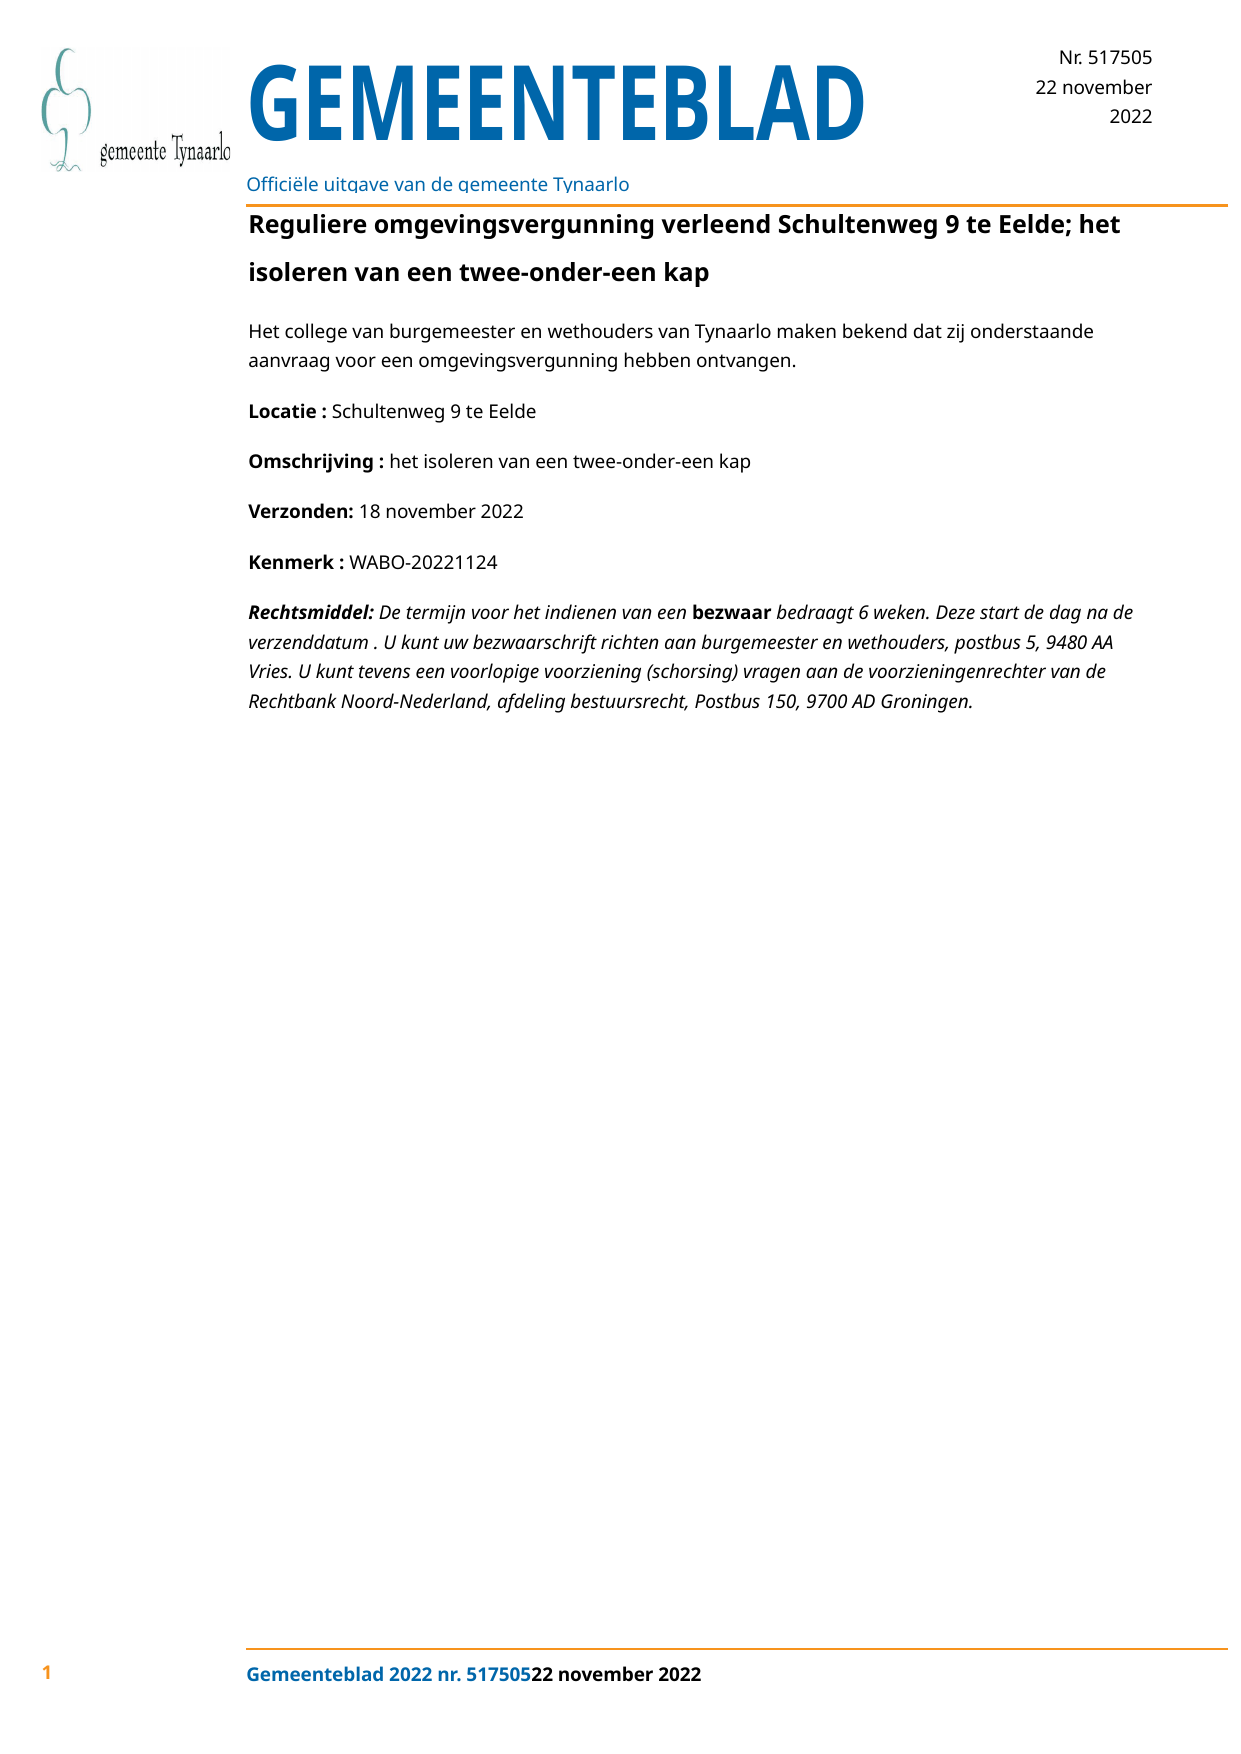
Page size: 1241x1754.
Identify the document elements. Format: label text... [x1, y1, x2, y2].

text Kenmerk : WABO-20221124 [248, 549, 1152, 575]
text Verzonden: 18 november 2022 [248, 499, 1152, 524]
text Omschrijving : het isoleren van een twee-onder-een kap [248, 448, 1152, 474]
text Rechtsmiddel: De termijn voor het indienen van een bezwaar bedraagt 6 weken. Deze start de dag na de verzenddatum . U kunt uw bezwaarschrift richten aan burgemeester en wethouders, postbus 5, 9480 AA Vries. U kunt tevens een voorlopige voorziening (schorsing) vragen aan de voorzieningenrechter van de Rechtbank Noord-Nederland, afdeling bestuursrecht, Postbus 150, 9700 AD Groningen. [248, 599, 1152, 714]
text Reguliere omgevingsvergunning verleend Schultenweg 9 te Eelde; het isoleren van een twee-onder-een kap [248, 207, 1152, 288]
text Het college van burgemeester en wethouders van Tynaarlo maken bekend dat zij onderstaande aanvraag voor een omgevingsvergunning hebben ontvangen. [248, 318, 1152, 373]
picture [41, 47, 231, 172]
text Locatie : Schultenweg 9 te Eelde [248, 398, 1152, 424]
